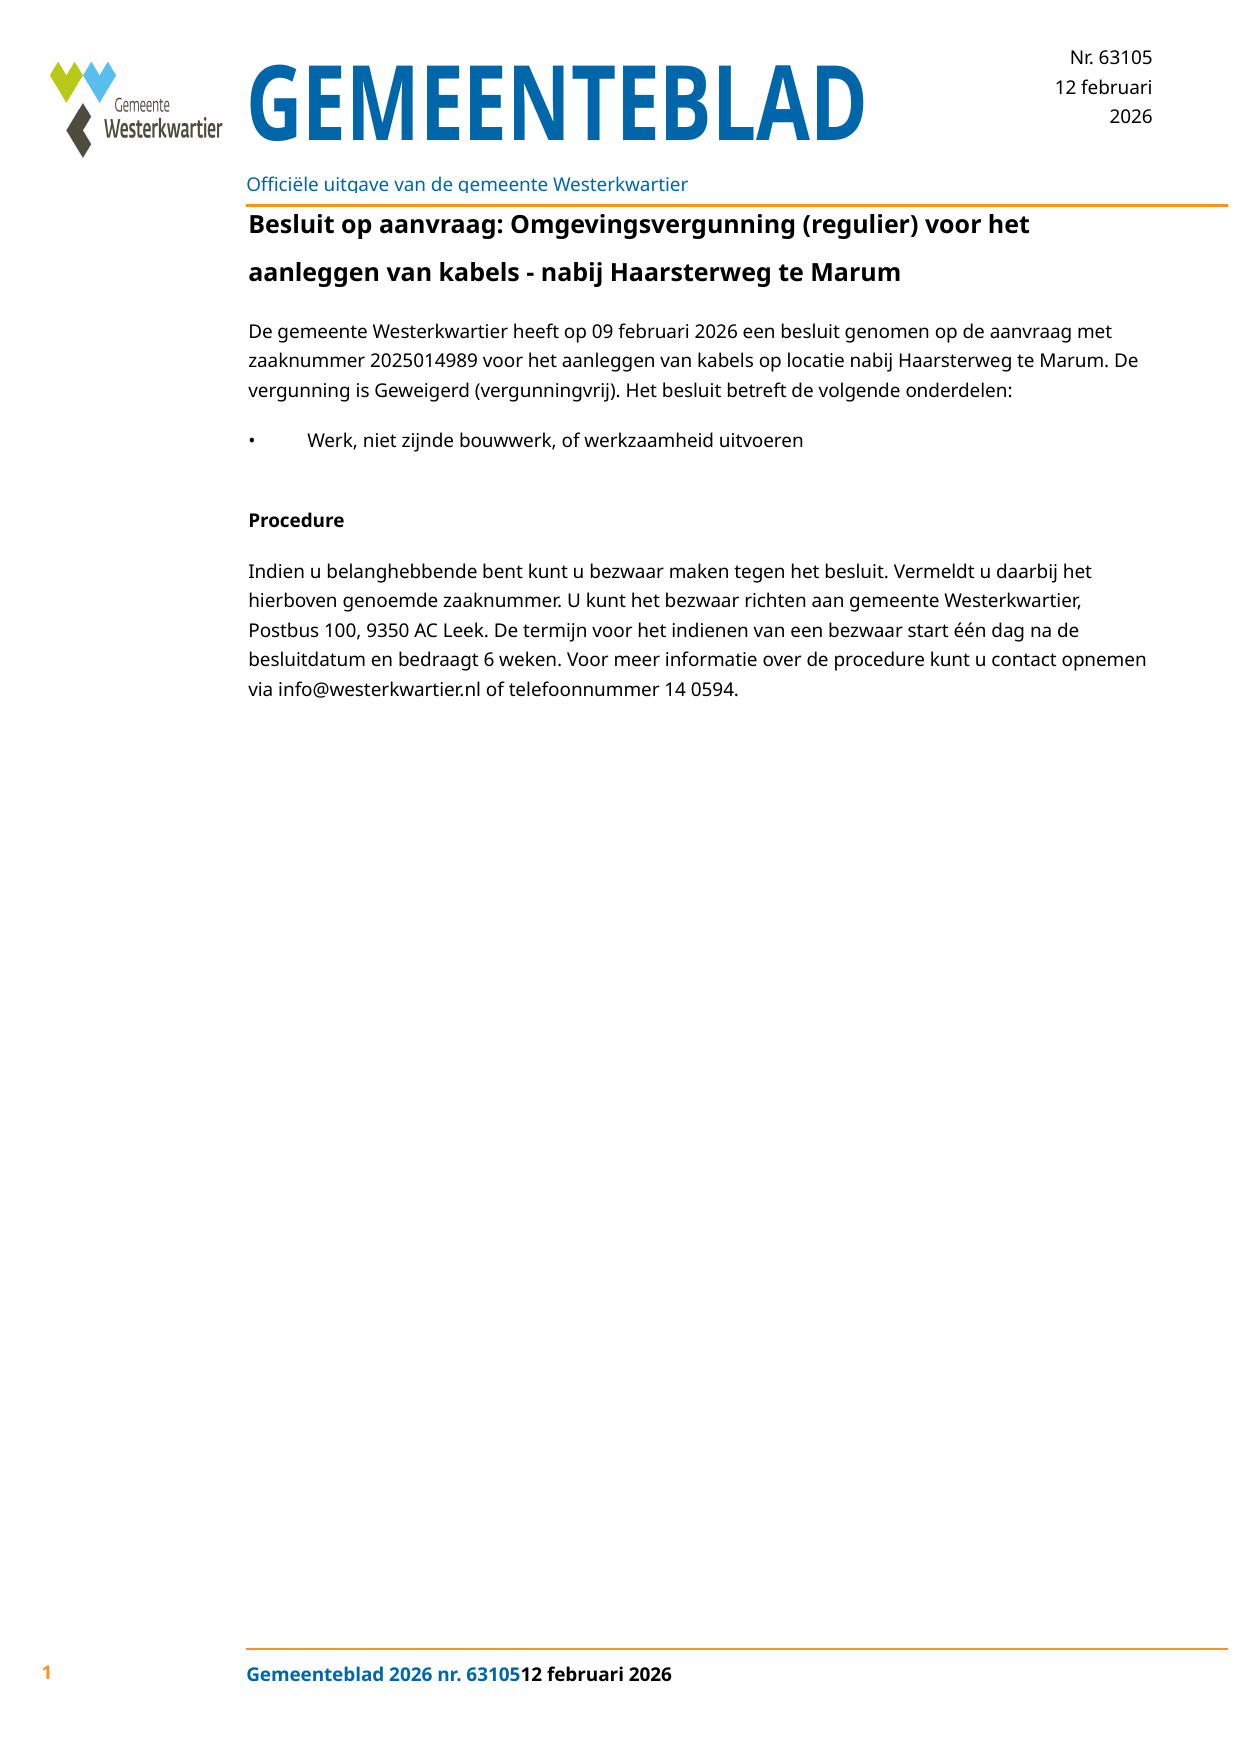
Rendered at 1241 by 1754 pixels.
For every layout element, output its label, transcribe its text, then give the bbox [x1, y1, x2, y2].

picture [41, 47, 231, 172]
text De gemeente Westerkwartier heeft op 09 februari 2026 een besluit genomen op de aanvraag met zaaknummer 2025014989 voor het aanleggen van kabels op locatie nabij Haarsterweg te Marum. De vergunning is Geweigerd (vergunningvrij). Het besluit betreft de volgende onderdelen: [248, 318, 1152, 403]
text Indien u belanghebbende bent kunt u bezwaar maken tegen het besluit. Vermeldt u daarbij het hierboven genoemde zaaknummer. U kunt het bezwaar richten aan gemeente Westerkwartier, Postbus 100, 9350 AC Leek. De termijn voor het indienen van een bezwaar start één dag na de besluitdatum en bedraagt 6 weken. Voor meer informatie over de procedure kunt u contact opnemen via info@westerkwartier.nl of telefoonnummer 14 0594. [248, 558, 1152, 702]
text Besluit op aanvraag: Omgevingsvergunning (regulier) voor het aanleggen van kabels - nabij Haarsterweg te Marum [248, 207, 1152, 288]
list Werk, niet zijnde bouwwerk, of werkzaamheid uitvoeren [248, 427, 1152, 453]
text Procedure [248, 507, 1152, 533]
